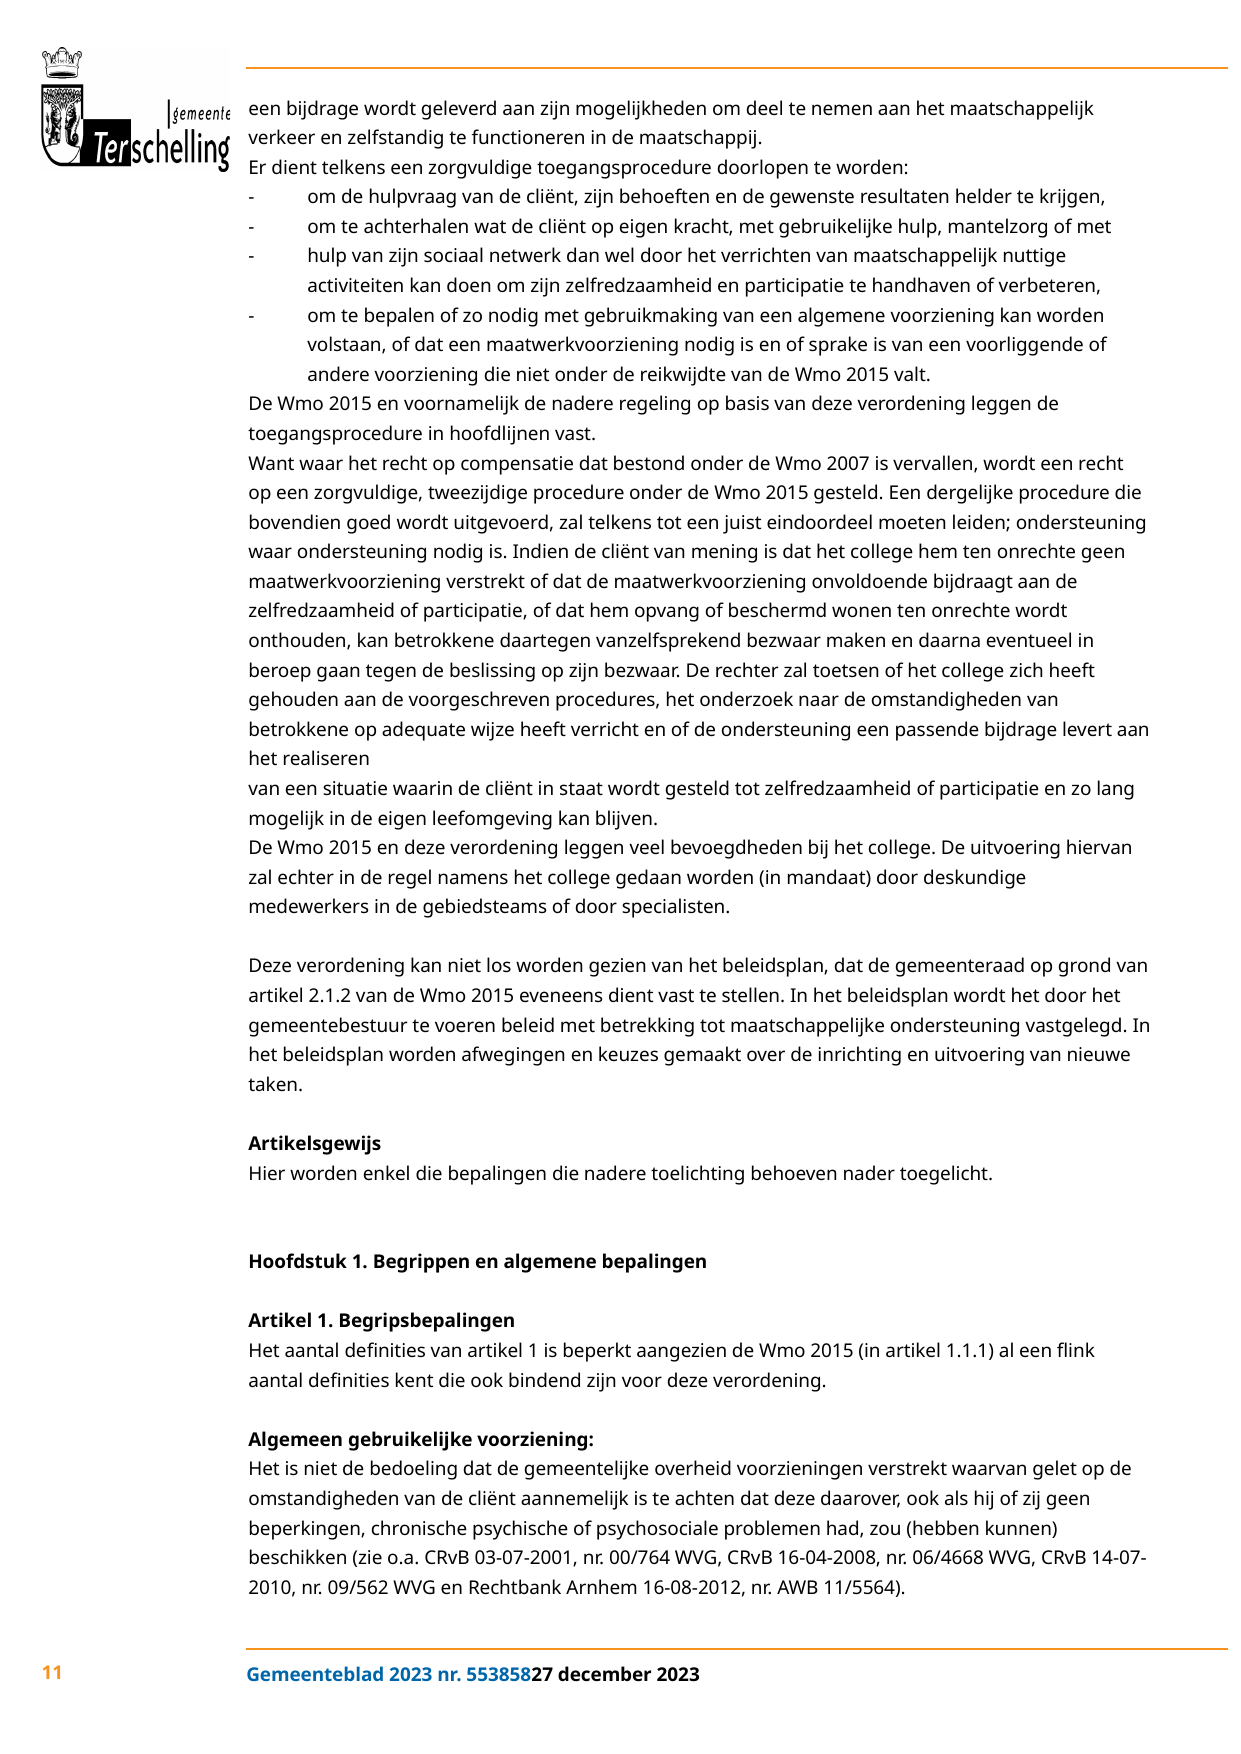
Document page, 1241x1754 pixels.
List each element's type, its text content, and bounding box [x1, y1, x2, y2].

text Hoofdstuk 1. Begrippen en algemene bepalingen [248, 1248, 1152, 1274]
text Want waar het recht op compensatie dat bestond onder de Wmo 2007 is vervallen, wordt een recht op een zorgvuldige, tweezijdige procedure onder de Wmo 2015 gesteld. Een dergelijke procedure die bovendien goed wordt uitgevoerd, zal telkens tot een juist eindoordeel moeten leiden; ondersteuning waar ondersteuning nodig is. Indien de cliënt van mening is dat het college hem ten onrechte geen maatwerkvoorziening verstrekt of dat de maatwerkvoorziening onvoldoende bijdraagt aan de zelfredzaamheid of participatie, of dat hem opvang of beschermd wonen ten onrechte wordt onthouden, kan betrokkene daartegen vanzelfsprekend bezwaar maken en daarna eventueel in beroep gaan tegen de beslissing op zijn bezwaar. De rechter zal toetsen of het college zich heeft gehouden aan de voorgeschreven procedures, het onderzoek naar de omstandigheden van betrokkene op adequate wijze heeft verricht en of de ondersteuning een passende bijdrage levert aan het realiseren [248, 450, 1152, 771]
text Artikel 1. Begripsbepalingen [248, 1308, 1152, 1333]
text De Wmo 2015 en deze verordening leggen veel bevoegdheden bij het college. De uitvoering hiervan zal echter in de regel namens het college gedaan worden (in mandaat) door deskundige medewerkers in de gebiedsteams of door specialisten. [248, 834, 1152, 919]
picture [41, 47, 231, 172]
text Artikelsgewijs [248, 1130, 1152, 1156]
list om te bepalen of zo nodig met gebruikmaking van een algemene voorziening kan worden volstaan, of dat een maatwerkvoorziening nodig is en of sprake is van een voorliggende of andere voorziening die niet onder de reikwijdte van de Wmo 2015 valt. [248, 302, 1152, 387]
text Er dient telkens een zorgvuldige toegangsprocedure doorlopen te worden: [248, 154, 1152, 180]
list hulp van zijn sociaal netwerk dan wel door het verrichten van maatschappelijk nuttige activiteiten kan doen om zijn zelfredzaamheid en participatie te handhaven of verbeteren, [248, 243, 1152, 298]
text van een situatie waarin de cliënt in staat wordt gesteld tot zelfredzaamheid of participatie en zo lang mogelijk in de eigen leefomgeving kan blijven. [248, 775, 1152, 831]
text Deze verordening kan niet los worden gezien van het beleidsplan, dat de gemeenteraad op grond van artikel 2.1.2 van de Wmo 2015 eveneens dient vast te stellen. In het beleidsplan wordt het door het gemeentebestuur te voeren beleid met betrekking tot maatschappelijke ondersteuning vastgelegd. In het beleidsplan worden afwegingen en keuzes gemaakt over de inrichting en uitvoering van nieuwe taken. [248, 953, 1152, 1097]
text Algemeen gebruikelijke voorziening: [248, 1426, 1152, 1452]
text Het is niet de bedoeling dat de gemeentelijke overheid voorzieningen verstrekt waarvan gelet op de omstandigheden van de cliënt aannemelijk is te achten dat deze daarover, ook als hij of zij geen beperkingen, chronische psychische of psychosociale problemen had, zou (hebben kunnen) beschikken (zie o.a. CRvB 03-07-2001, nr. 00/764 WVG, CRvB 16-04-2008, nr. 06/4668 WVG, CRvB 14-07-2010, nr. 09/562 WVG en Rechtbank Arnhem 16-08-2012, nr. AWB 11/5564). [248, 1456, 1152, 1600]
text Het aantal definities van artikel 1 is beperkt aangezien de Wmo 2015 (in artikel 1.1.1) al een flink aantal definities kent die ook bindend zijn voor deze verordening. [248, 1337, 1152, 1393]
text De Wmo 2015 en voornamelijk de nadere regeling op basis van deze verordening leggen de toegangsprocedure in hoofdlijnen vast. [248, 391, 1152, 446]
text Hier worden enkel die bepalingen die nadere toelichting behoeven nader toegelicht. [248, 1160, 1152, 1186]
list om te achterhalen wat de cliënt op eigen kracht, met gebruikelijke hulp, mantelzorg of met [248, 213, 1152, 239]
text een bijdrage wordt geleverd aan zijn mogelijkheden om deel te nemen aan het maatschappelijk verkeer en zelfstandig te functioneren in de maatschappij. [248, 95, 1152, 150]
list om de hulpvraag van de cliënt, zijn behoeften en de gewenste resultaten helder te krijgen, [248, 183, 1152, 209]
